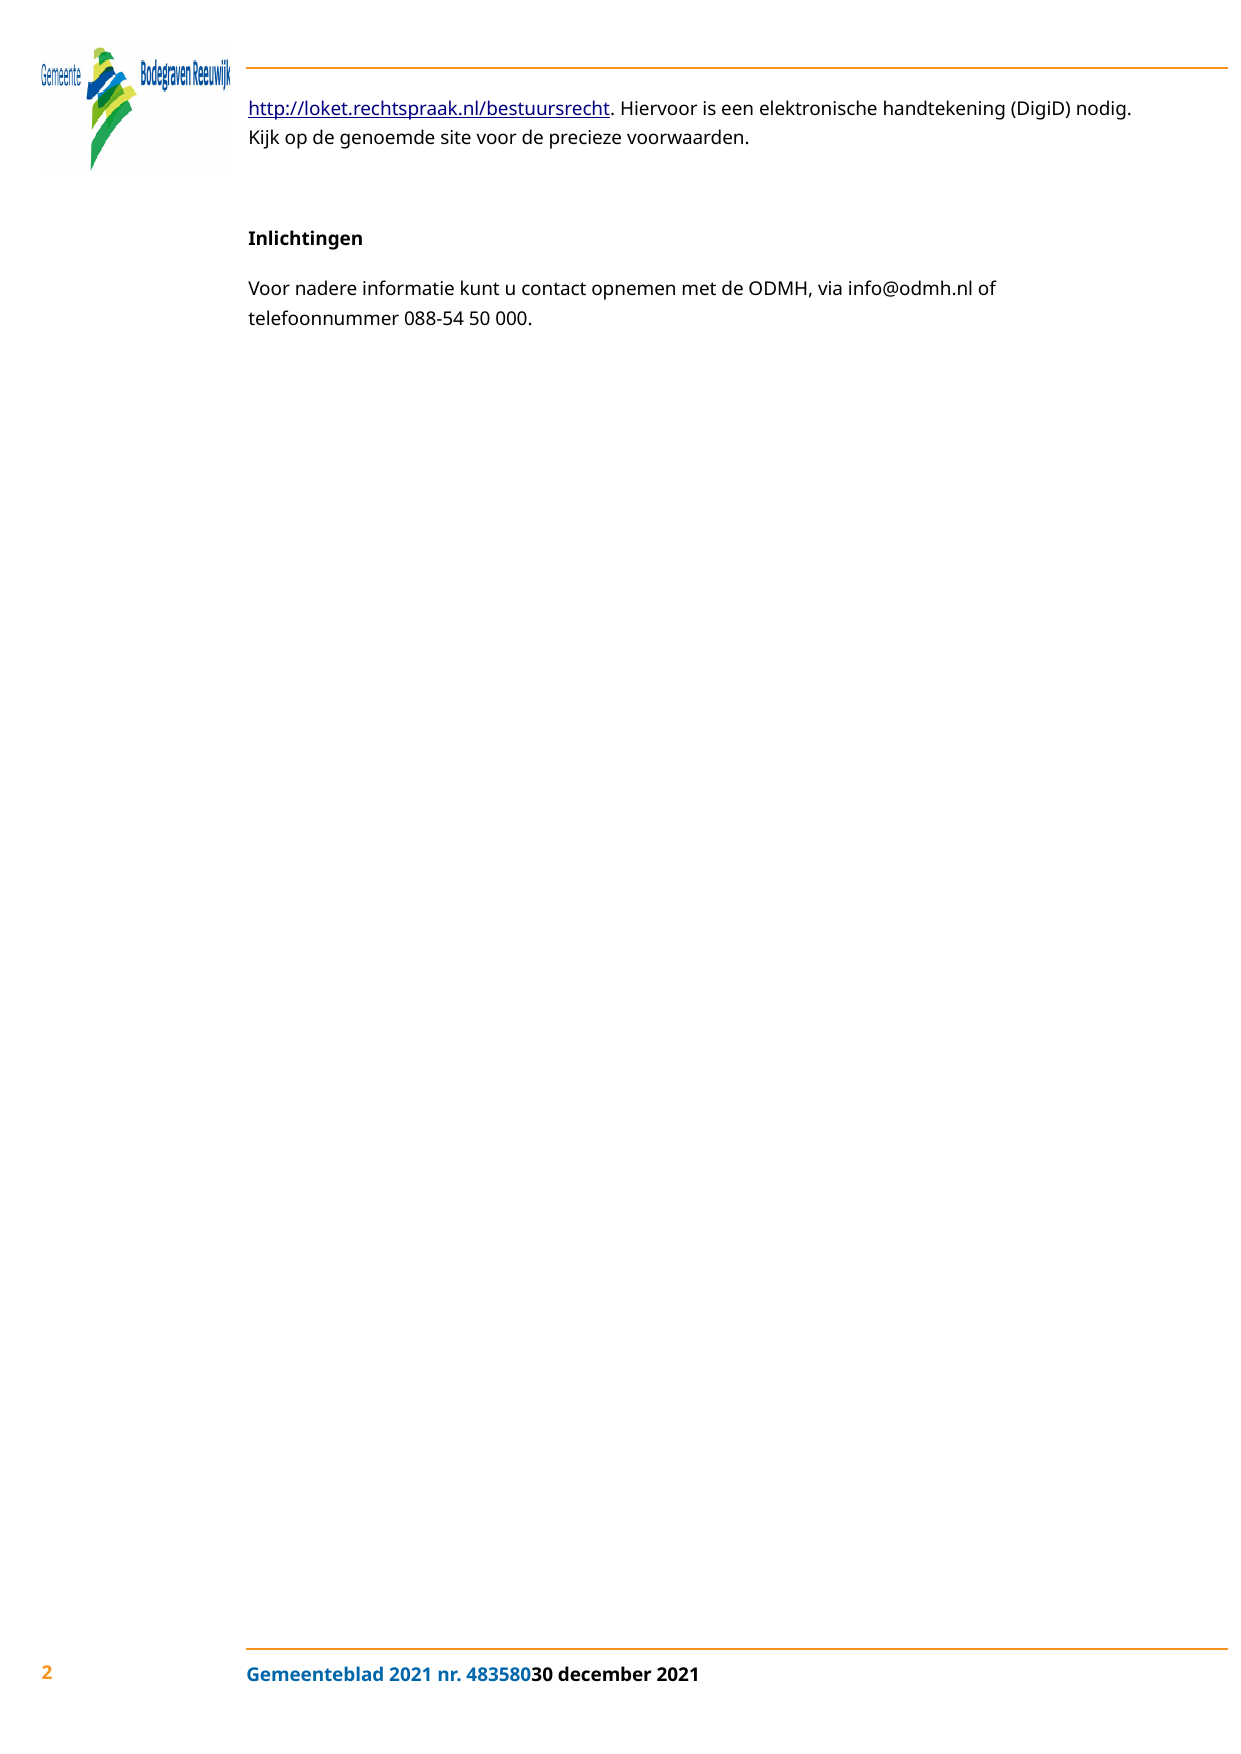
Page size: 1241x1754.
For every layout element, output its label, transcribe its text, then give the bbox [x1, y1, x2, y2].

text Voor nadere informatie kunt u contact opnemen met de ODMH, via info@odmh.nl of telefoonnummer 088-54 50 000. [248, 276, 1152, 331]
text Inlichtingen [248, 225, 1152, 251]
picture [41, 47, 231, 172]
text http://loket.rechtspraak.nl/bestuursrecht. Hiervoor is een elektronische handtekening (DigiD) nodig. Kijk op de genoemde site voor de precieze voorwaarden. [248, 95, 1152, 150]
